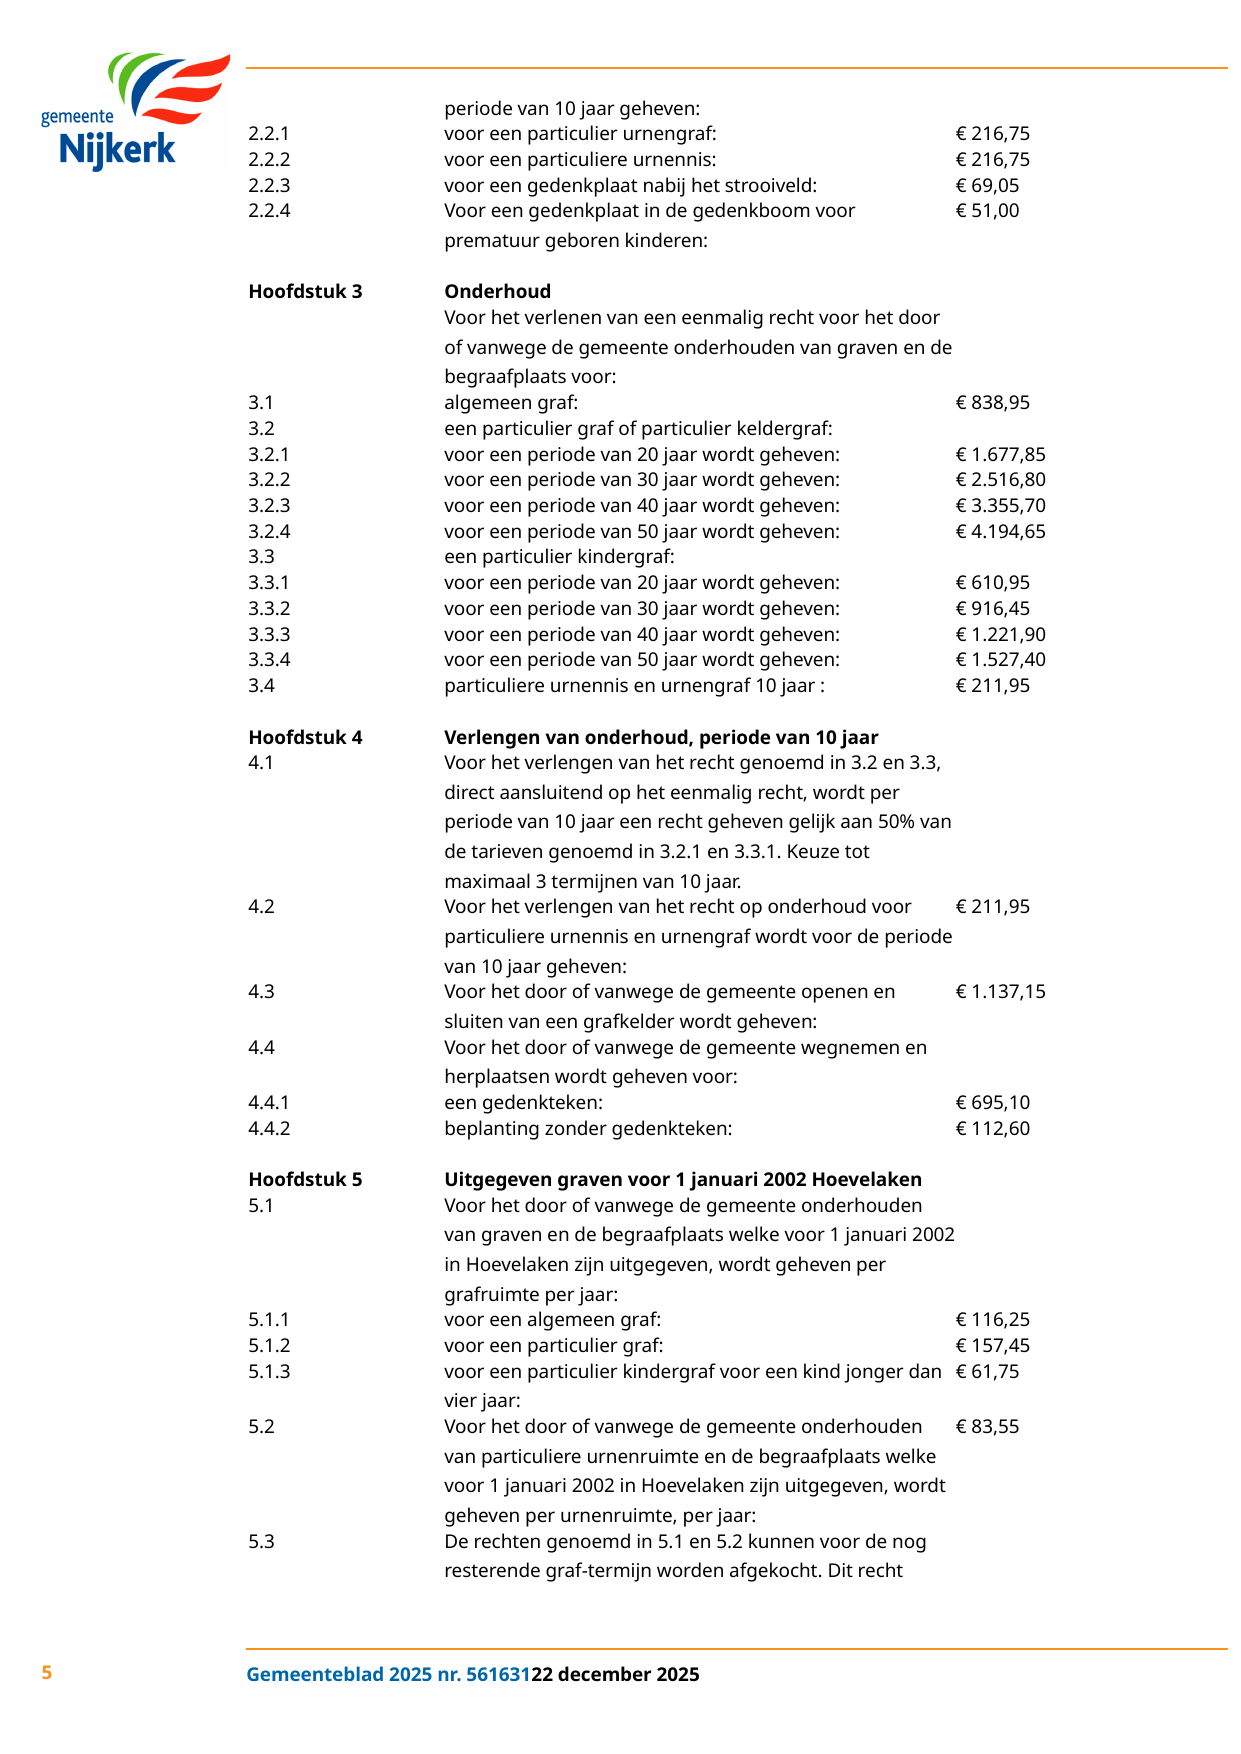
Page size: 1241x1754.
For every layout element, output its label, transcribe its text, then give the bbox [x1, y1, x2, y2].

table_cell Hoofdstuk 5 [248, 1166, 444, 1192]
table_cell € 610,95 [956, 570, 1152, 595]
table_cell Voor het verlengen van het recht op onderhoud voor particuliere urnennis en urnengraf wordt voor de periode van 10 jaar geheven: [444, 894, 956, 978]
table_cell [956, 279, 1152, 304]
table_cell voor een periode van 20 jaar wordt geheven: [444, 570, 956, 595]
table_cell € 216,75 [956, 146, 1152, 172]
table_cell 3.3.4 [248, 647, 444, 672]
table_cell € 116,25 [956, 1307, 1152, 1332]
table_cell 5.1.2 [248, 1332, 444, 1358]
table_cell [956, 698, 1152, 724]
table_cell € 112,60 [956, 1115, 1152, 1141]
table_cell voor een periode van 30 jaar wordt geheven: [444, 467, 956, 492]
table_cell [956, 1166, 1152, 1192]
table_cell 5.1.3 [248, 1358, 444, 1413]
table_cell € 916,45 [956, 595, 1152, 621]
table_cell [444, 698, 956, 724]
table_cell € 695,10 [956, 1089, 1152, 1115]
table_cell 4.3 [248, 979, 444, 1034]
table_cell 3.3.3 [248, 621, 444, 647]
table_cell € 2.516,80 [956, 467, 1152, 492]
table_cell 2.2.1 [248, 121, 444, 146]
table_cell [956, 1141, 1152, 1166]
table_cell voor een particulier graf: [444, 1332, 956, 1358]
table_cell voor een gedenkplaat nabij het strooiveld: [444, 172, 956, 198]
table_cell [248, 253, 444, 279]
table_cell particuliere urnennis en urnengraf 10 jaar : [444, 673, 956, 698]
table_cell € 51,00 [956, 198, 1152, 253]
table_cell Onderhoud [444, 279, 956, 304]
table_cell 5.1 [248, 1192, 444, 1307]
table_cell [444, 1141, 956, 1166]
table_cell Hoofdstuk 3 [248, 279, 444, 304]
table_cell [956, 253, 1152, 279]
table_cell 3.3 [248, 544, 444, 569]
table_cell voor een particulier urnengraf: [444, 121, 956, 146]
table_cell voor een particuliere urnennis: [444, 146, 956, 172]
table_cell Voor het door of vanwege de gemeente openen en sluiten van een grafkelder wordt geheven: [444, 979, 956, 1034]
table_cell 4.4.1 [248, 1089, 444, 1115]
table_cell periode van 10 jaar geheven: [444, 95, 956, 121]
table_cell voor een periode van 50 jaar wordt geheven: [444, 647, 956, 672]
table_cell [444, 253, 956, 279]
table_cell 3.4 [248, 673, 444, 698]
table_cell 2.2.3 [248, 172, 444, 198]
table_cell [956, 750, 1152, 894]
table_cell De rechten genoemd in 5.1 en 5.2 kunnen voor de nog resterende graf-termijn worden afgekocht. Dit recht [444, 1528, 956, 1583]
table_cell € 61,75 [956, 1358, 1152, 1413]
table_cell Voor een gedenkplaat in de gedenkboom voor prematuur geboren kinderen: [444, 198, 956, 253]
table_cell € 4.194,65 [956, 518, 1152, 544]
table_cell een gedenkteken: [444, 1089, 956, 1115]
table_cell [956, 1034, 1152, 1089]
table_cell € 3.355,70 [956, 492, 1152, 518]
table_cell 3.3.2 [248, 595, 444, 621]
table_cell Uitgegeven graven voor 1 januari 2002 Hoevelaken [444, 1166, 956, 1192]
table_cell 3.2.3 [248, 492, 444, 518]
table_cell voor een particulier kindergraf voor een kind jonger dan vier jaar: [444, 1358, 956, 1413]
table_cell [956, 544, 1152, 569]
table_cell Hoofdstuk 4 [248, 724, 444, 749]
table_cell voor een periode van 50 jaar wordt geheven: [444, 518, 956, 544]
table_cell [956, 1528, 1152, 1583]
table_cell € 157,45 [956, 1332, 1152, 1358]
table_cell Voor het verlengen van het recht genoemd in 3.2 en 3.3, direct aansluitend op het eenmalig recht, wordt per periode van 10 jaar een recht geheven gelijk aan 50% van de tarieven genoemd in 3.2.1 en 3.3.1. Keuze tot maximaal 3 termijnen van 10 jaar. [444, 750, 956, 894]
table_cell € 211,95 [956, 673, 1152, 698]
table_cell € 1.221,90 [956, 621, 1152, 647]
table_cell € 838,95 [956, 389, 1152, 415]
table_cell voor een periode van 20 jaar wordt geheven: [444, 441, 956, 467]
table_cell een particulier graf of particulier keldergraf: [444, 415, 956, 441]
table_cell Verlengen van onderhoud, periode van 10 jaar [444, 724, 956, 749]
picture [41, 47, 231, 172]
table_cell [956, 415, 1152, 441]
table_cell [248, 1141, 444, 1166]
table_cell 4.2 [248, 894, 444, 978]
table_cell 3.2.1 [248, 441, 444, 467]
table_cell voor een algemeen graf: [444, 1307, 956, 1332]
table_cell € 1.677,85 [956, 441, 1152, 467]
table_cell voor een periode van 40 jaar wordt geheven: [444, 621, 956, 647]
table_cell voor een periode van 40 jaar wordt geheven: [444, 492, 956, 518]
table_cell 3.2.4 [248, 518, 444, 544]
table_cell Voor het door of vanwege de gemeente wegnemen en herplaatsen wordt geheven voor: [444, 1034, 956, 1089]
table_cell 4.1 [248, 750, 444, 894]
table_cell [248, 698, 444, 724]
table_cell 5.3 [248, 1528, 444, 1583]
table_cell 3.2 [248, 415, 444, 441]
table_cell € 1.527,40 [956, 647, 1152, 672]
table_cell € 1.137,15 [956, 979, 1152, 1034]
table_cell [956, 724, 1152, 749]
table_cell beplanting zonder gedenkteken: [444, 1115, 956, 1141]
table_cell voor een periode van 30 jaar wordt geheven: [444, 595, 956, 621]
table_cell 3.3.1 [248, 570, 444, 595]
table_cell € 211,95 [956, 894, 1152, 978]
table_cell 3.2.2 [248, 467, 444, 492]
table_cell 5.1.1 [248, 1307, 444, 1332]
table_cell een particulier kindergraf: [444, 544, 956, 569]
table_cell € 216,75 [956, 121, 1152, 146]
table_cell € 83,55 [956, 1413, 1152, 1528]
table_cell algemeen graf: [444, 389, 956, 415]
table_cell 4.4.2 [248, 1115, 444, 1141]
table_cell Voor het door of vanwege de gemeente onderhouden van particuliere urnenruimte en de begraafplaats welke voor 1 januari 2002 in Hoevelaken zijn uitgegeven, wordt geheven per urnenruimte, per jaar: [444, 1413, 956, 1528]
table_cell [956, 305, 1152, 389]
table_cell 2.2.4 [248, 198, 444, 253]
table_cell [956, 1192, 1152, 1307]
table_cell Voor het verlenen van een eenmalig recht voor het door of vanwege de gemeente onderhouden van graven en de begraafplaats voor: [444, 305, 956, 389]
table_cell 5.2 [248, 1413, 444, 1528]
table_cell Voor het door of vanwege de gemeente onderhouden van graven en de begraafplaats welke voor 1 januari 2002 in Hoevelaken zijn uitgegeven, wordt geheven per grafruimte per jaar: [444, 1192, 956, 1307]
table_cell [248, 95, 444, 121]
table_cell 4.4 [248, 1034, 444, 1089]
table_cell 2.2.2 [248, 146, 444, 172]
table_cell 3.1 [248, 389, 444, 415]
table_cell [956, 95, 1152, 121]
table_cell € 69,05 [956, 172, 1152, 198]
table_cell [248, 305, 444, 389]
